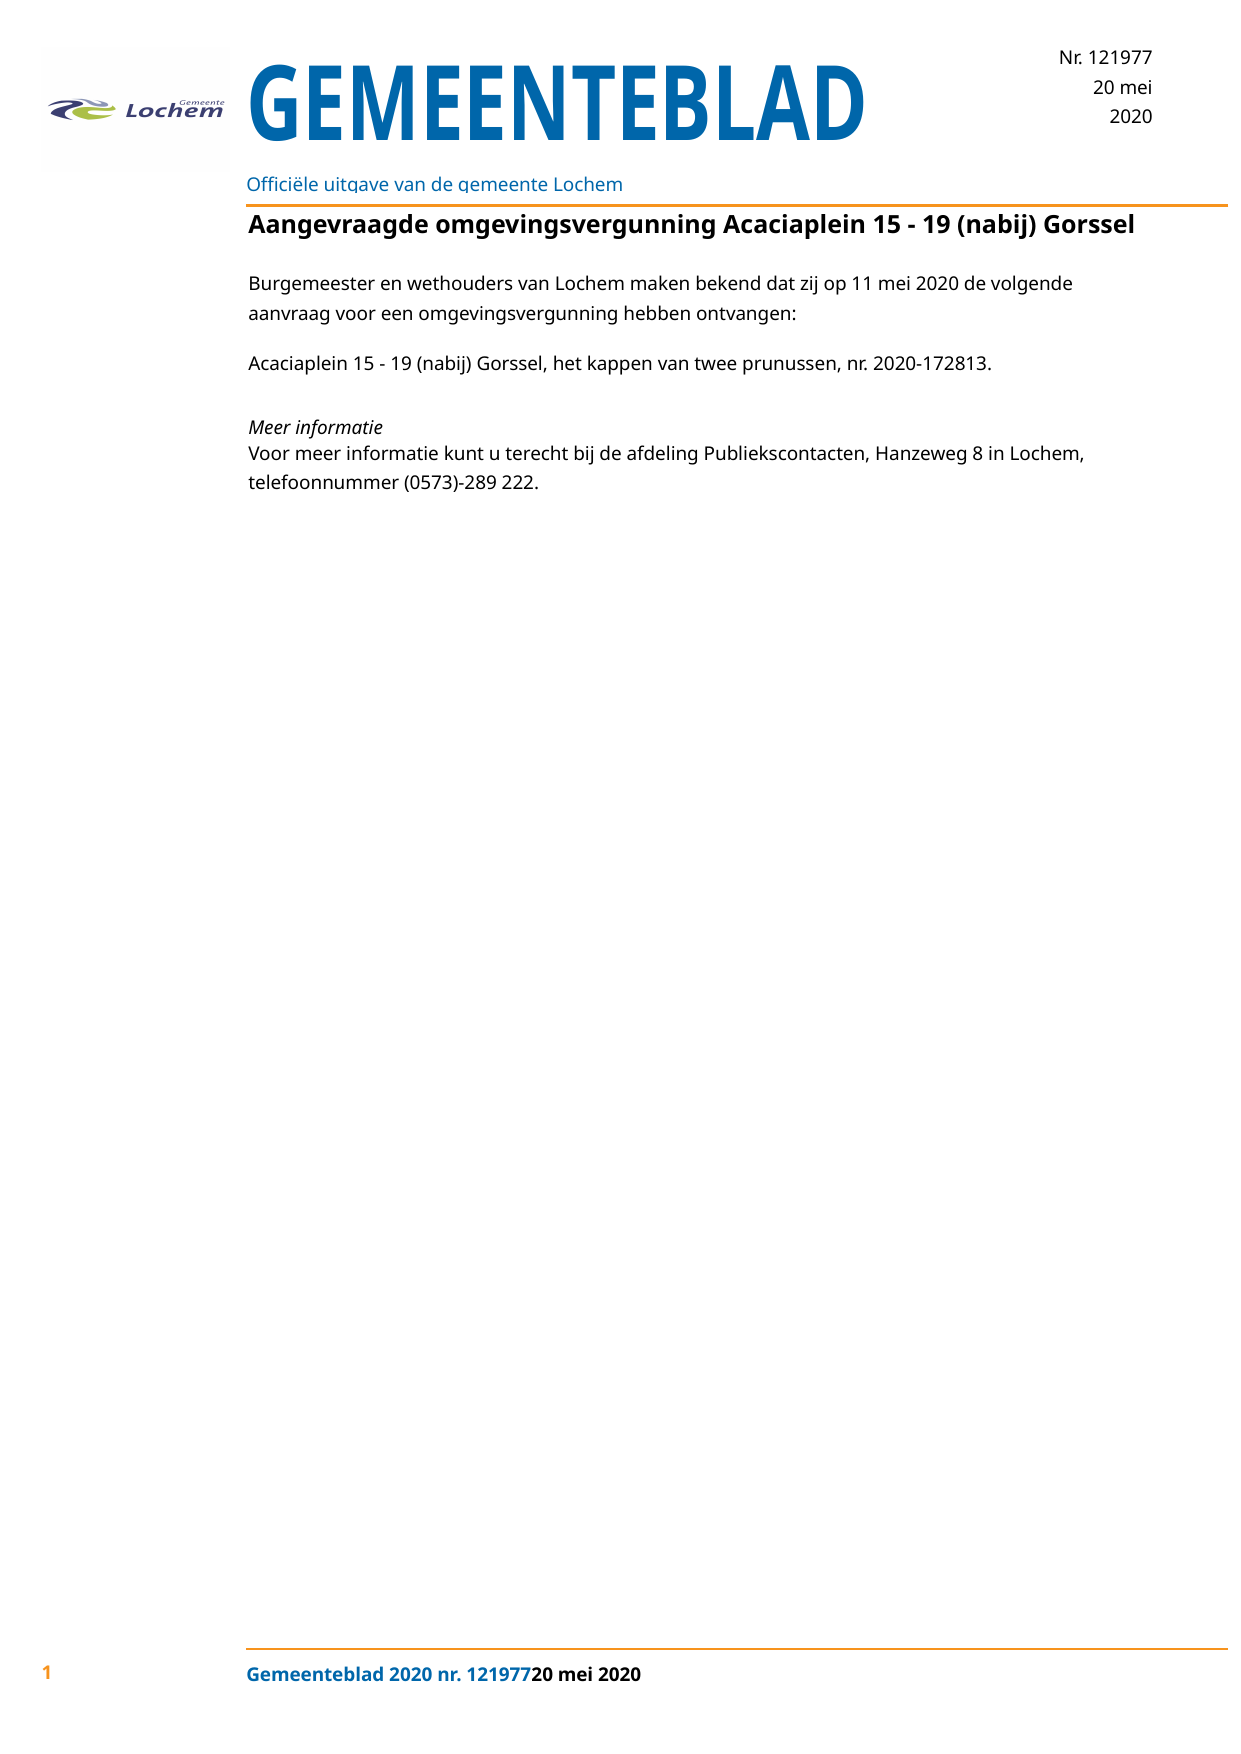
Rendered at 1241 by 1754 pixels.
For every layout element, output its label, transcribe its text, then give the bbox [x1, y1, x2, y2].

text Voor meer informatie kunt u terecht bij de afdeling Publiekscontacten, Hanzeweg 8 in Lochem, telefoonnummer (0573)-289 222. [248, 440, 1152, 495]
text Meer informatie [248, 414, 1152, 440]
text Aangevraagde omgevingsvergunning Acaciaplein 15 - 19 (nabij) Gorssel [248, 207, 1152, 241]
text Acaciaplein 15 - 19 (nabij) Gorssel, het kappen van twee prunussen, nr. 2020-172813. [248, 350, 1152, 376]
text Burgemeester en wethouders van Lochem maken bekend dat zij op 11 mei 2020 de volgende aanvraag voor een omgevingsvergunning hebben ontvangen: [248, 270, 1152, 326]
picture [41, 47, 231, 172]
